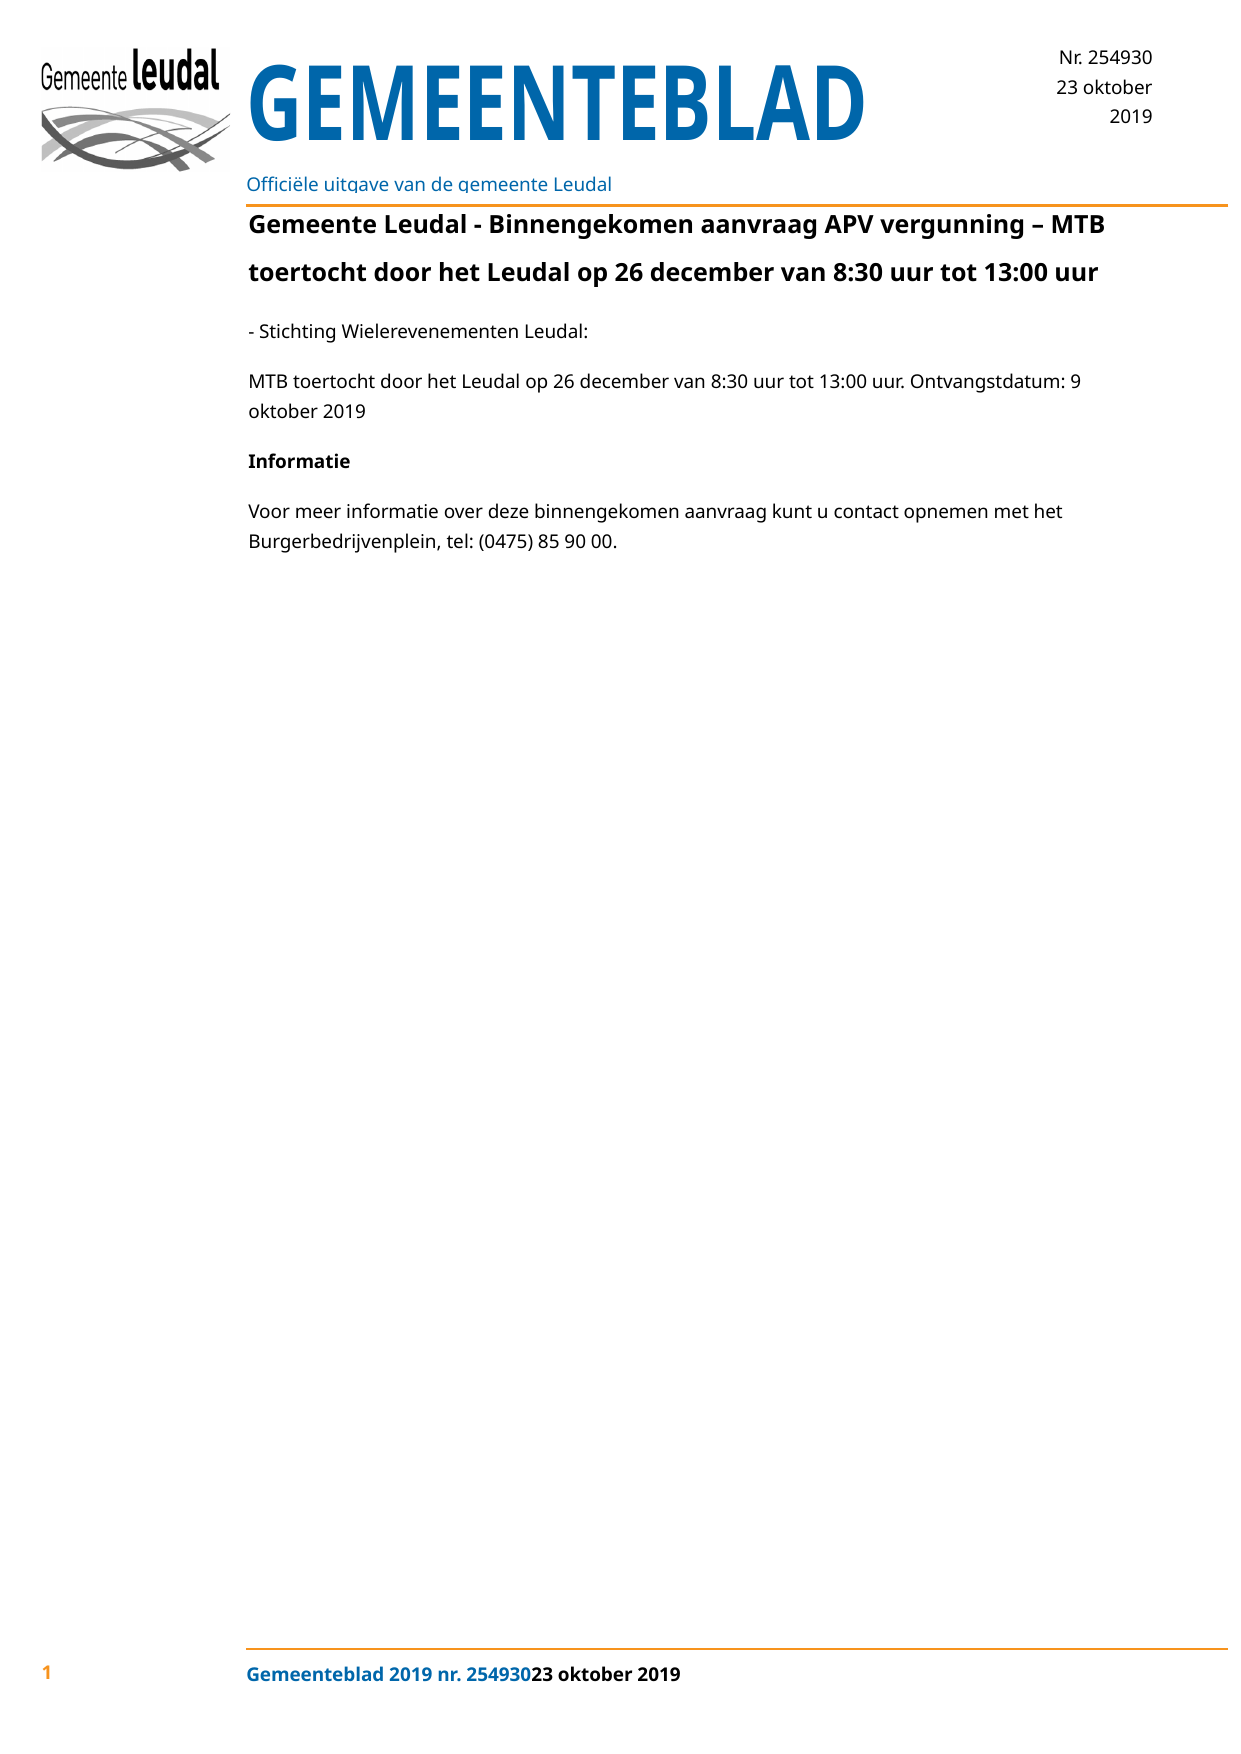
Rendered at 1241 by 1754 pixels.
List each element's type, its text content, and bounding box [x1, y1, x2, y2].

text - Stichting Wielerevenementen Leudal: [248, 318, 1152, 344]
text MTB toertocht door het Leudal op 26 december van 8:30 uur tot 13:00 uur. Ontvangstdatum: 9 oktober 2019 [248, 368, 1152, 424]
text Informatie [248, 448, 1152, 474]
picture [41, 47, 231, 172]
text Voor meer informatie over deze binnengekomen aanvraag kunt u contact opnemen met het Burgerbedrijvenplein, tel: (0475) 85 90 00. [248, 499, 1152, 554]
text Gemeente Leudal - Binnengekomen aanvraag APV vergunning – MTB toertocht door het Leudal op 26 december van 8:30 uur tot 13:00 uur [248, 207, 1152, 288]
